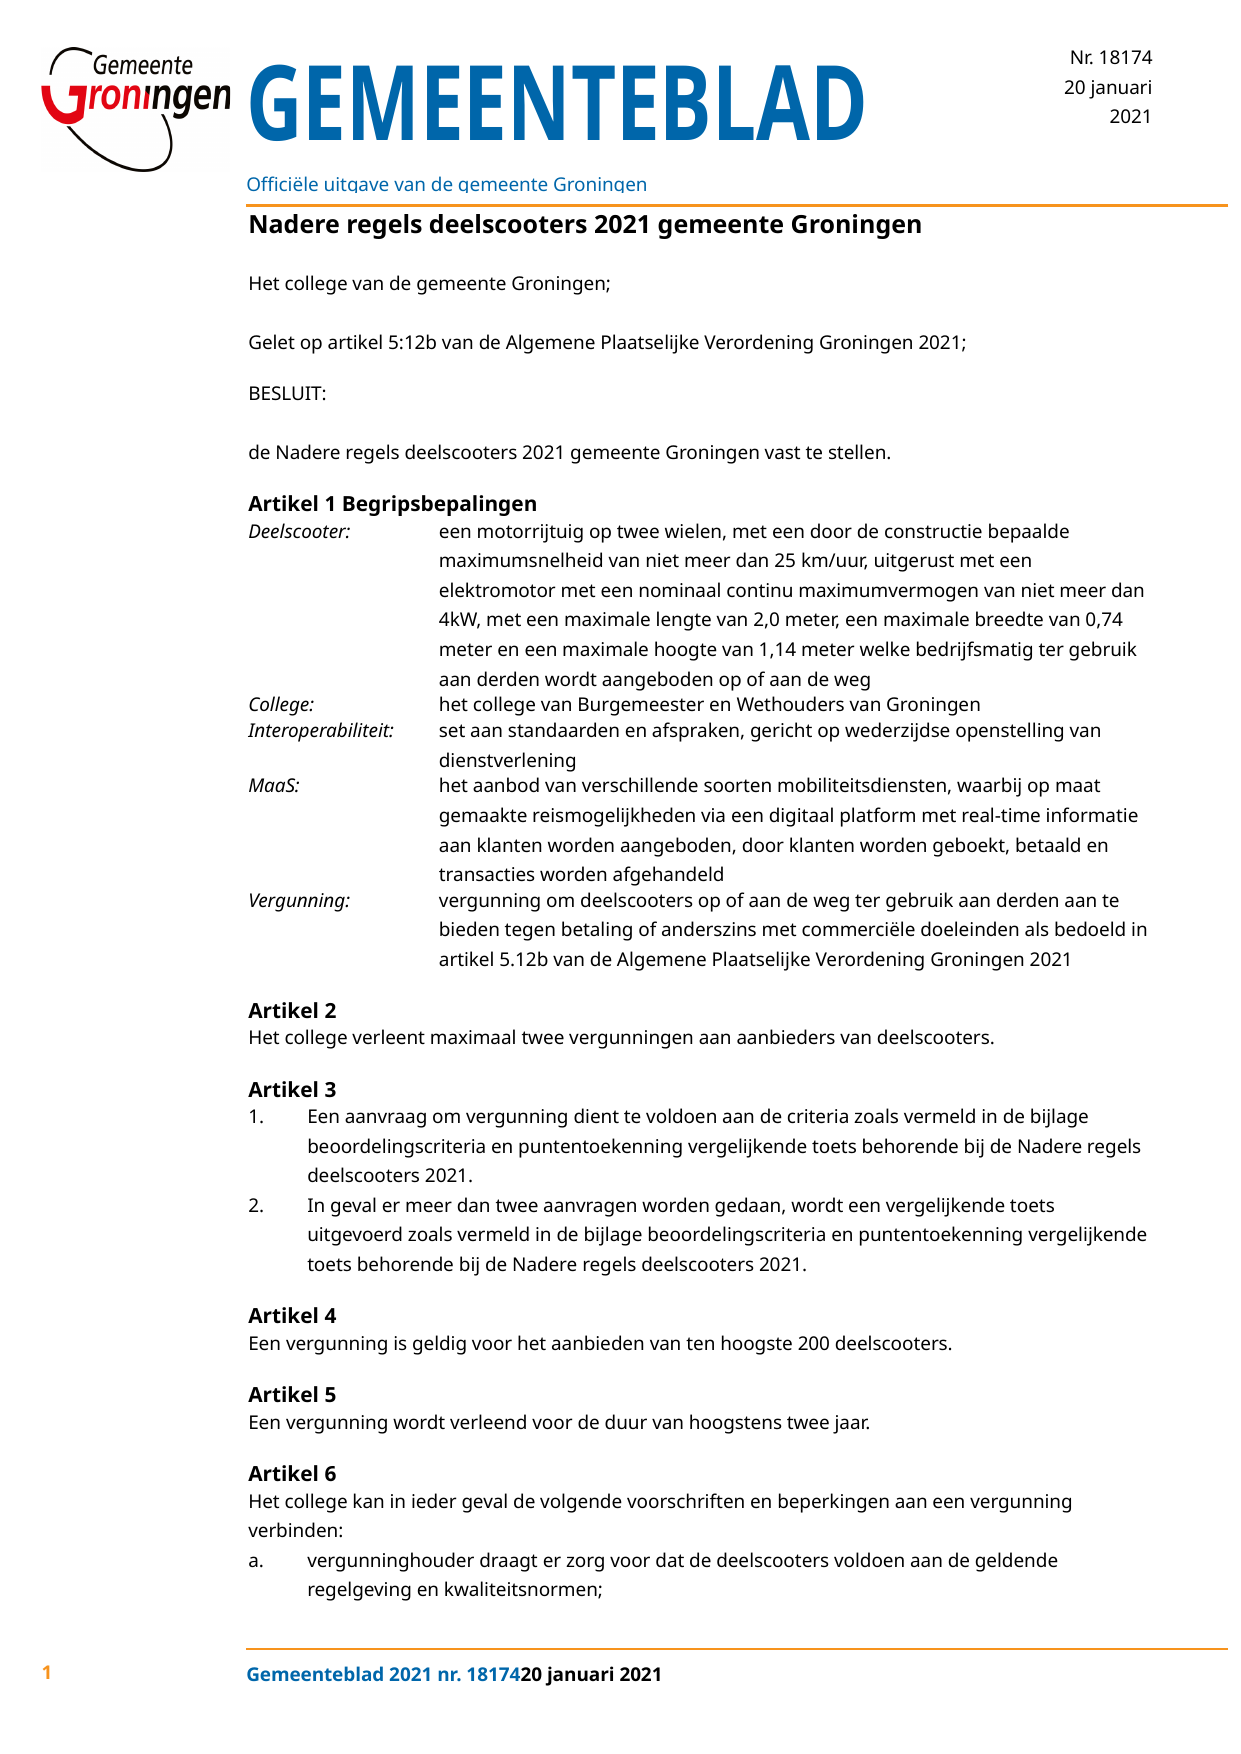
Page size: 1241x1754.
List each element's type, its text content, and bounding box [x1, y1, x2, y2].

text Artikel 1 Begripsbepalingen [248, 489, 1152, 518]
picture [41, 47, 231, 172]
text Een vergunning is geldig voor het aanbieden van ten hoogste 200 deelscooters. [248, 1330, 1152, 1356]
list Een aanvraag om vergunning dient te voldoen aan de criteria zoals vermeld in de bijlage beoordelingscriteria en puntentoekenning vergelijkende toets behorende bij de Nadere regels deelscooters 2021. [248, 1103, 1152, 1188]
text Nadere regels deelscooters 2021 gemeente Groningen [248, 207, 1152, 241]
text Het college kan in ieder geval de volgende voorschriften en beperkingen aan een vergunning verbinden: [248, 1488, 1152, 1543]
list In geval er meer dan twee aanvragen worden gedaan, wordt een vergelijkende toets uitgevoerd zoals vermeld in de bijlage beoordelingscriteria en puntentoekenning vergelijkende toets behorende bij de Nadere regels deelscooters 2021. [248, 1192, 1152, 1277]
table_cell Vergunning: [248, 887, 439, 972]
text Artikel 6 [248, 1459, 1152, 1488]
table_cell College: [248, 692, 439, 717]
table_header Deelscooter: [248, 518, 439, 692]
text Artikel 5 [248, 1381, 1152, 1409]
table_cell set aan standaarden en afspraken, gericht op wederzijdse openstelling van dienstverlening [439, 717, 1152, 773]
text Artikel 4 [248, 1302, 1152, 1330]
table_header een motorrijtuig op twee wielen, met een door de constructie bepaalde maximumsnelheid van niet meer dan 25 km/uur, uitgerust met een elektromotor met een nominaal continu maximumvermogen van niet meer dan 4kW, met een maximale lengte van 2,0 meter, een maximale breedte van 0,74 meter en een maximale hoogte van 1,14 meter welke bedrijfsmatig ter gebruik aan derden wordt aangeboden op of aan de weg [439, 518, 1152, 692]
text Het college verleent maximaal twee vergunningen aan aanbieders van deelscooters. [248, 1024, 1152, 1050]
text Artikel 2 [248, 996, 1152, 1024]
table_cell MaaS: [248, 773, 439, 887]
list vergunninghouder draagt er zorg voor dat de deelscooters voldoen aan de geldende regelgeving en kwaliteitsnormen; [248, 1547, 1152, 1602]
table_cell het college van Burgemeester en Wethouders van Groningen [439, 692, 1152, 717]
text Artikel 3 [248, 1075, 1152, 1103]
text Een vergunning wordt verleend voor de duur van hoogstens twee jaar. [248, 1409, 1152, 1435]
table_cell het aanbod van verschillende soorten mobiliteitsdiensten, waarbij op maat gemaakte reismogelijkheden via een digitaal platform met real-time informatie aan klanten worden aangeboden, door klanten worden geboekt, betaald en transacties worden afgehandeld [439, 773, 1152, 887]
text Het college van de gemeente Groningen; [248, 270, 1152, 296]
text Gelet op artikel 5:12b van de Algemene Plaatselijke Verordening Groningen 2021; [248, 329, 1152, 355]
table_cell vergunning om deelscooters op of aan de weg ter gebruik aan derden aan te bieden tegen betaling of anderszins met commerciële doeleinden als bedoeld in artikel 5.12b van de Algemene Plaatselijke Verordening Groningen 2021 [439, 887, 1152, 972]
table_cell Interoperabiliteit: [248, 717, 439, 773]
text de Nadere regels deelscooters 2021 gemeente Groningen vast te stellen. [248, 439, 1152, 465]
text BESLUIT: [248, 380, 1152, 406]
